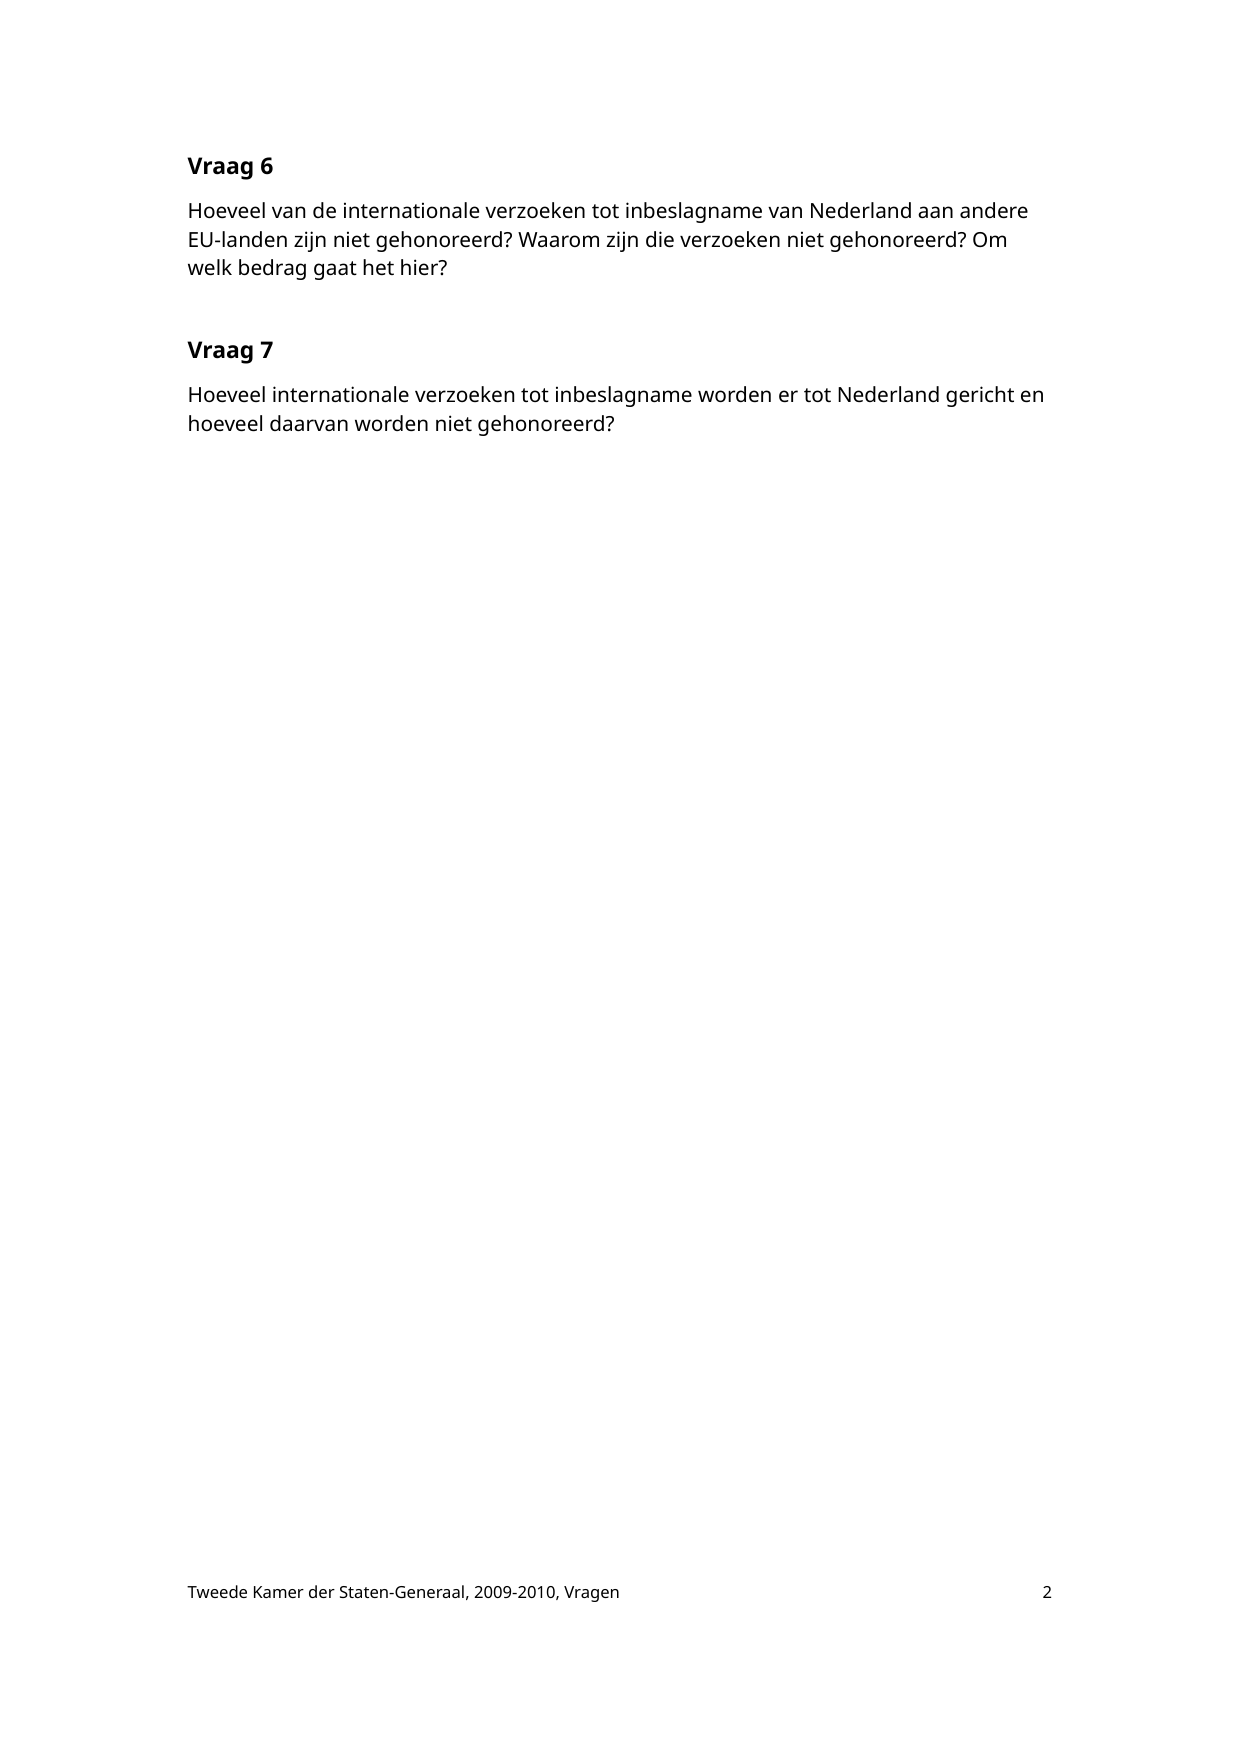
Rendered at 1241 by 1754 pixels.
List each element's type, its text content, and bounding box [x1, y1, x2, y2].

subtitle Vraag 7 [187, 334, 1053, 365]
text Hoeveel van de internationale verzoeken tot inbeslagname van Nederland aan andere EU-landen zijn niet gehonoreerd? Waarom zijn die verzoeken niet gehonoreerd? Om welk bedrag gaat het hier? [187, 196, 1053, 282]
text Hoeveel internationale verzoeken tot inbeslagname worden er tot Nederland gericht en hoeveel daarvan worden niet gehonoreerd? [187, 380, 1053, 437]
subtitle Vraag 6 [187, 150, 1053, 181]
